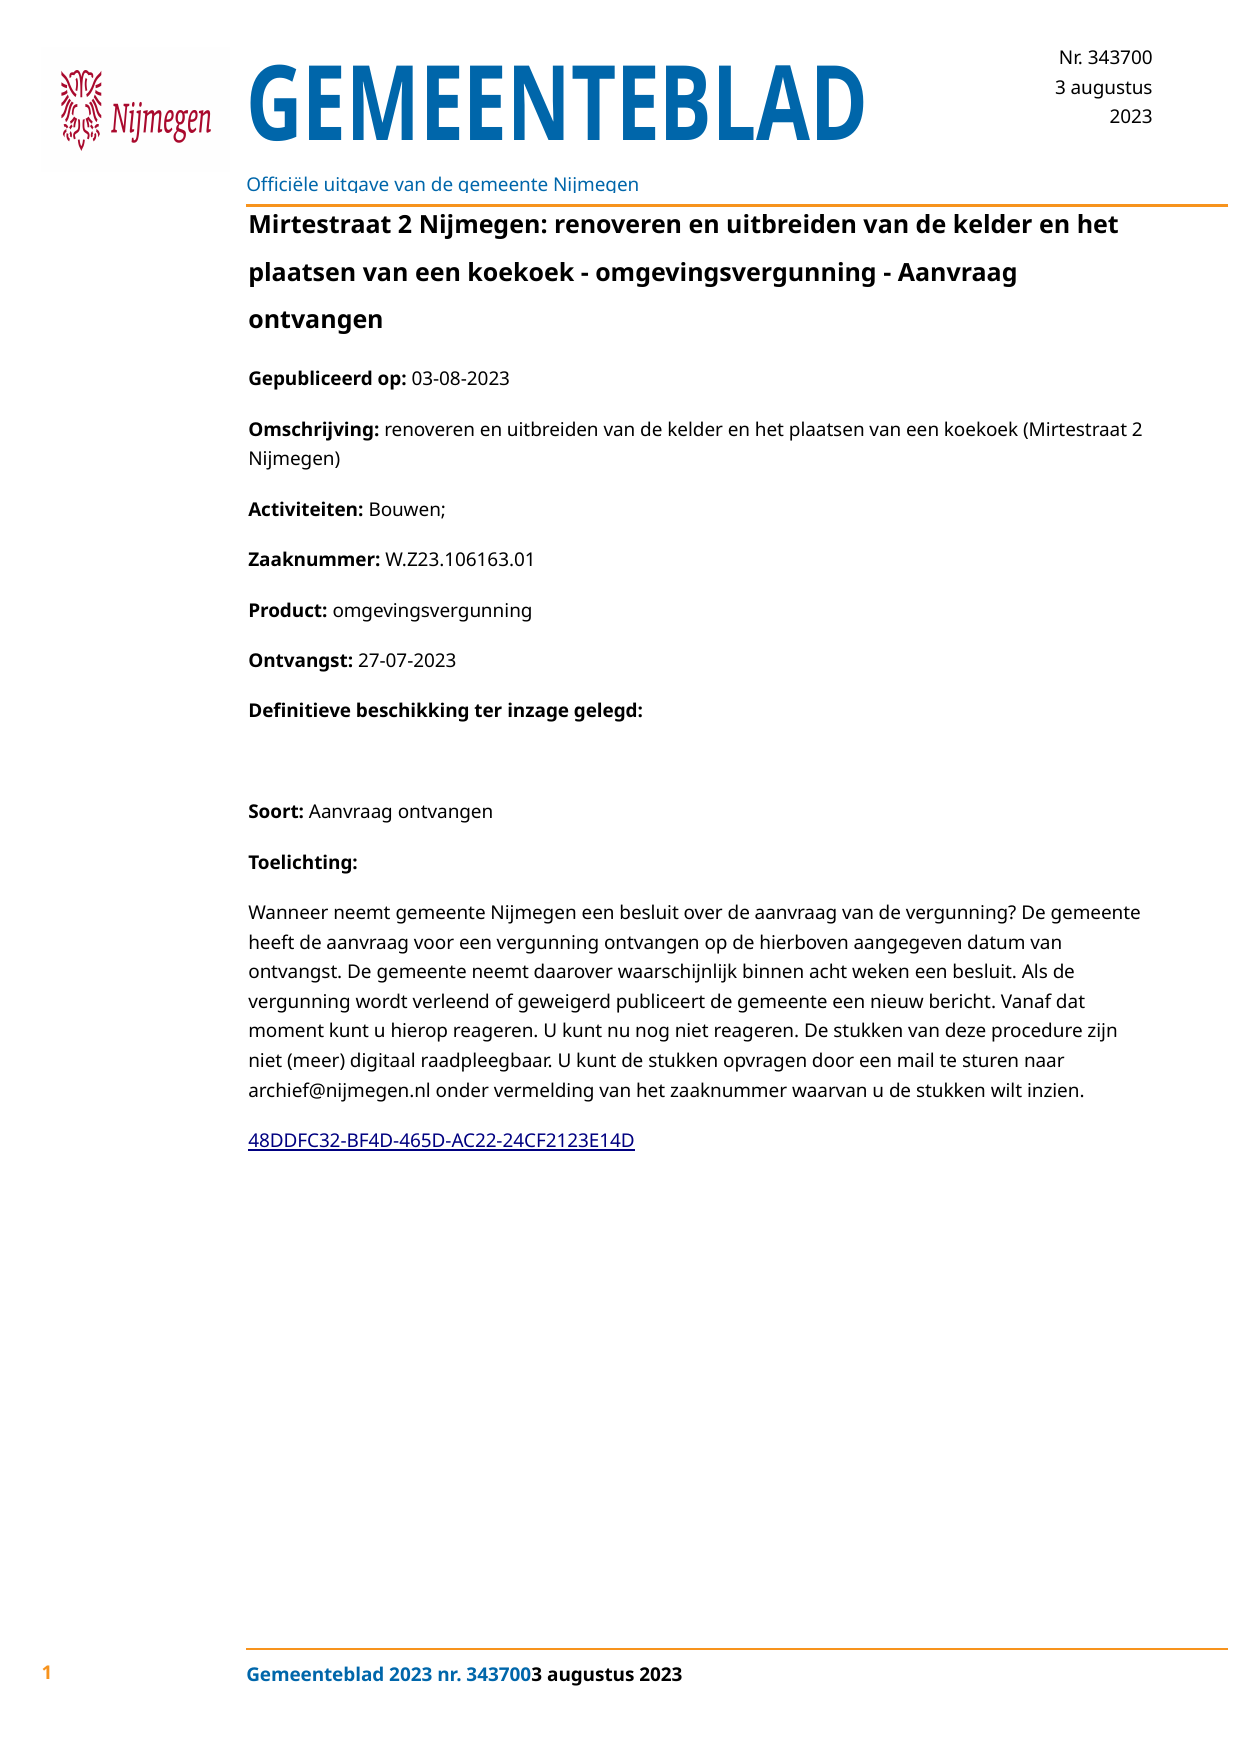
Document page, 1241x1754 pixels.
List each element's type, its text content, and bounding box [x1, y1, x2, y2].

text Product: omgevingsvergunning [248, 597, 1152, 622]
text Wanneer neemt gemeente Nijmegen een besluit over de aanvraag van de vergunning? De gemeente heeft de aanvraag voor een vergunning ontvangen op de hierboven aangegeven datum van ontvangst. De gemeente neemt daarover waarschijnlijk binnen acht weken een besluit. Als de vergunning wordt verleend of geweigerd publiceert de gemeente een nieuw bericht. Vanaf dat moment kunt u hierop reageren. U kunt nu nog niet reageren. De stukken van deze procedure zijn niet (meer) digitaal raadpleegbaar. U kunt de stukken opvragen door een mail te sturen naar archief@nijmegen.nl onder vermelding van het zaaknummer waarvan u de stukken wilt inzien. [248, 899, 1152, 1102]
text Definitieve beschikking ter inzage gelegd: [248, 698, 1152, 723]
text Zaaknummer: W.Z23.106163.01 [248, 546, 1152, 572]
text Ontvangst: 27-07-2023 [248, 647, 1152, 673]
text Toelichting: [248, 849, 1152, 874]
text Gepubliceerd op: 03-08-2023 [248, 366, 1152, 391]
text Activiteiten: Bouwen; [248, 496, 1152, 522]
text Mirtestraat 2 Nijmegen: renoveren en uitbreiden van de kelder en het plaatsen van een koekoek - omgevingsvergunning - Aanvraag ontvangen [248, 207, 1152, 336]
text Soort: Aanvraag ontvangen [248, 798, 1152, 824]
picture [41, 47, 231, 172]
text 48DDFC32-BF4D-465D-AC22-24CF2123E14D [248, 1127, 1152, 1153]
text Omschrijving: renoveren en uitbreiden van de kelder en het plaatsen van een koekoek (Mirtestraat 2 Nijmegen) [248, 416, 1152, 471]
